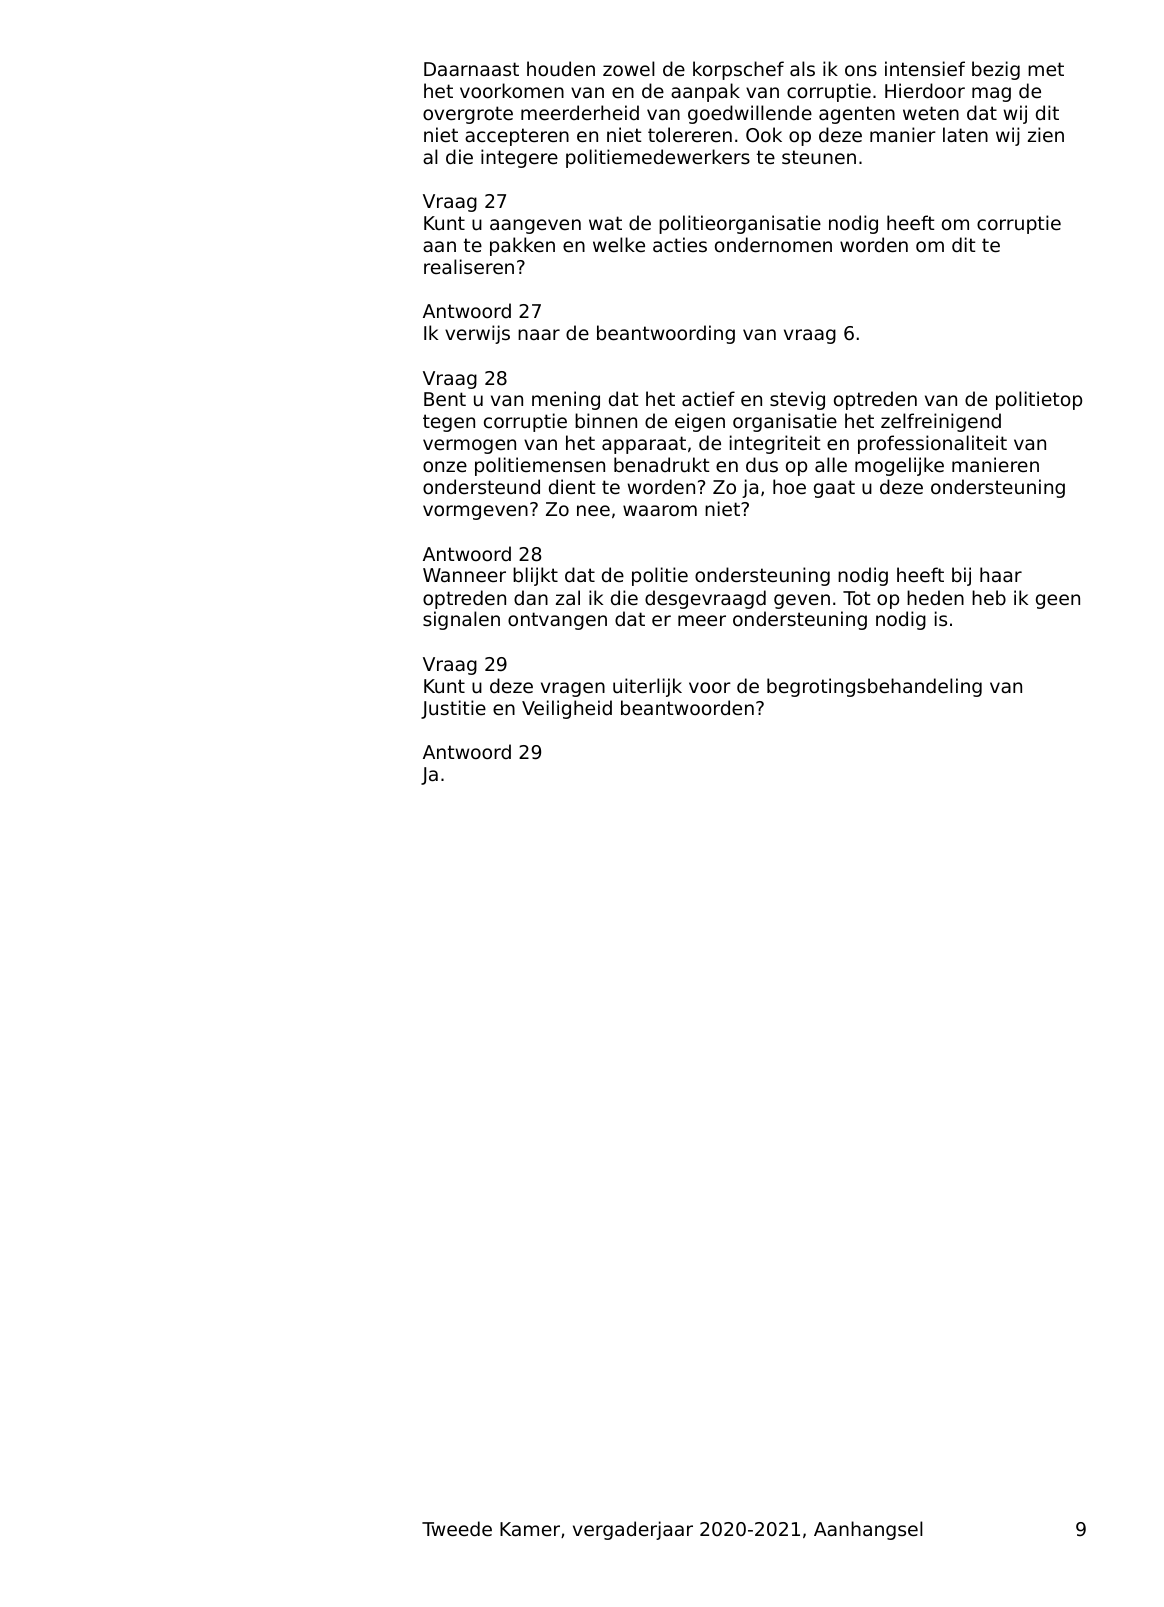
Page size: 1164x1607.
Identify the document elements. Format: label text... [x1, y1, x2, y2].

text Vraag 29 [422, 653, 1087, 676]
text Antwoord 29 [422, 742, 1087, 764]
text Antwoord 27 [422, 301, 1087, 323]
text Daarnaast houden zowel de korpschef als ik ons intensief bezig met het voorkomen van en de aanpak van corruptie. Hierdoor mag de overgrote meerderheid van goedwillende agenten weten dat wij dit niet accepteren en niet tolereren. Ook op deze manier laten wij zien al die integere politiemedewerkers te steunen. [422, 59, 1087, 169]
text Bent u van mening dat het actief en stevig optreden van de politietop tegen corruptie binnen de eigen organisatie het zelfreinigend vermogen van het apparaat, de integriteit en professionaliteit van onze politiemensen benadrukt en dus op alle mogelijke manieren ondersteund dient te worden? Zo ja, hoe gaat u deze ondersteuning vormgeven? Zo nee, waarom niet? [422, 389, 1087, 521]
text Wanneer blijkt dat de politie ondersteuning nodig heeft bij haar optreden dan zal ik die desgevraagd geven. Tot op heden heb ik geen signalen ontvangen dat er meer ondersteuning nodig is. [422, 565, 1087, 631]
text Ik verwijs naar de beantwoording van vraag 6. [422, 323, 1087, 345]
text Kunt u deze vragen uiterlijk voor de begrotingsbehandeling van Justitie en Veiligheid beantwoorden? [422, 676, 1087, 719]
text Vraag 28 [422, 367, 1087, 389]
text Vraag 27 [422, 191, 1087, 213]
text Antwoord 28 [422, 543, 1087, 565]
text Kunt u aangeven wat de politieorganisatie nodig heeft om corruptie aan te pakken en welke acties ondernomen worden om dit te realiseren? [422, 213, 1087, 279]
text Ja. [422, 764, 1087, 786]
